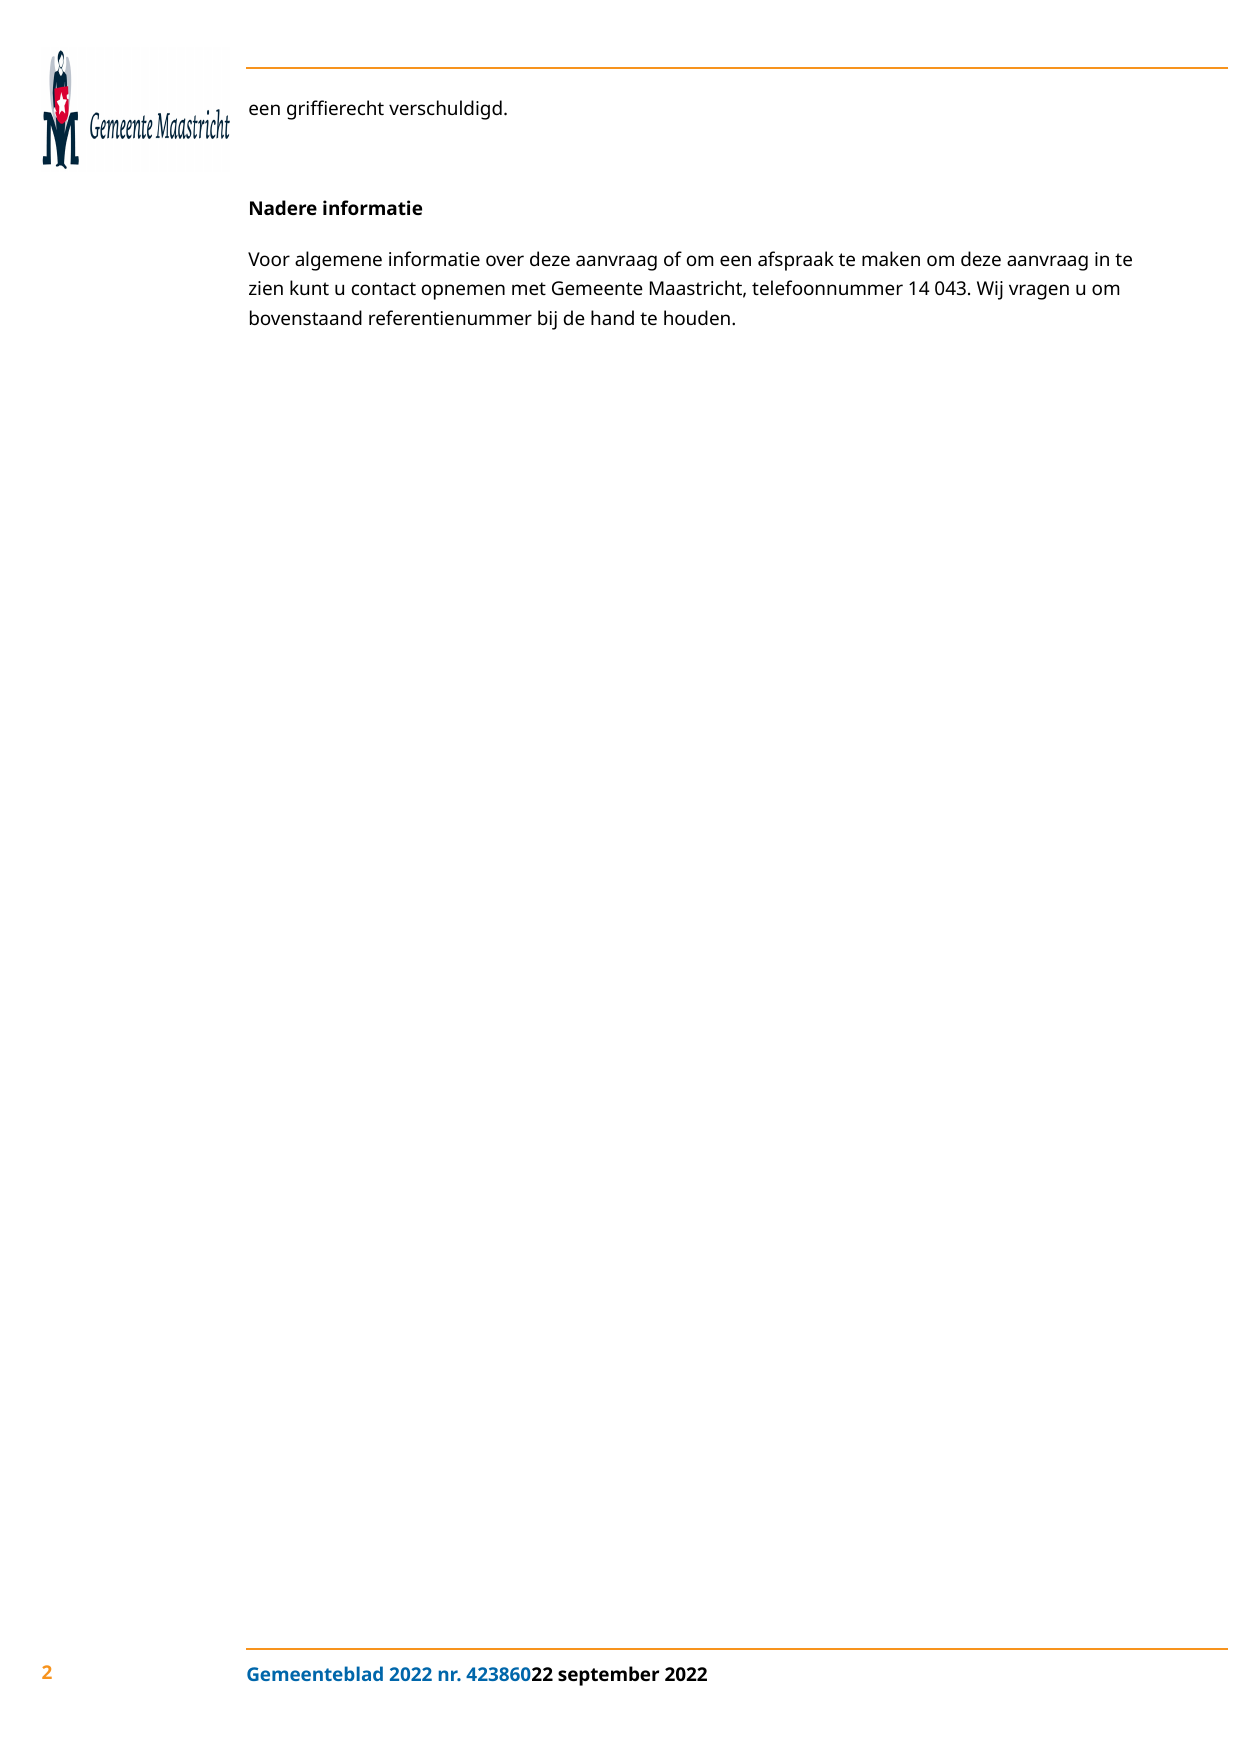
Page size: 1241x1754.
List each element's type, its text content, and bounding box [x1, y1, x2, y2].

text een griffierecht verschuldigd. [248, 95, 1152, 121]
picture [41, 47, 231, 172]
text Voor algemene informatie over deze aanvraag of om een afspraak te maken om deze aanvraag in te zien kunt u contact opnemen met Gemeente Maastricht, telefoonnummer 14 043. Wij vragen u om bovenstaand referentienummer bij de hand te houden. [248, 246, 1152, 331]
text Nadere informatie [248, 196, 1152, 221]
